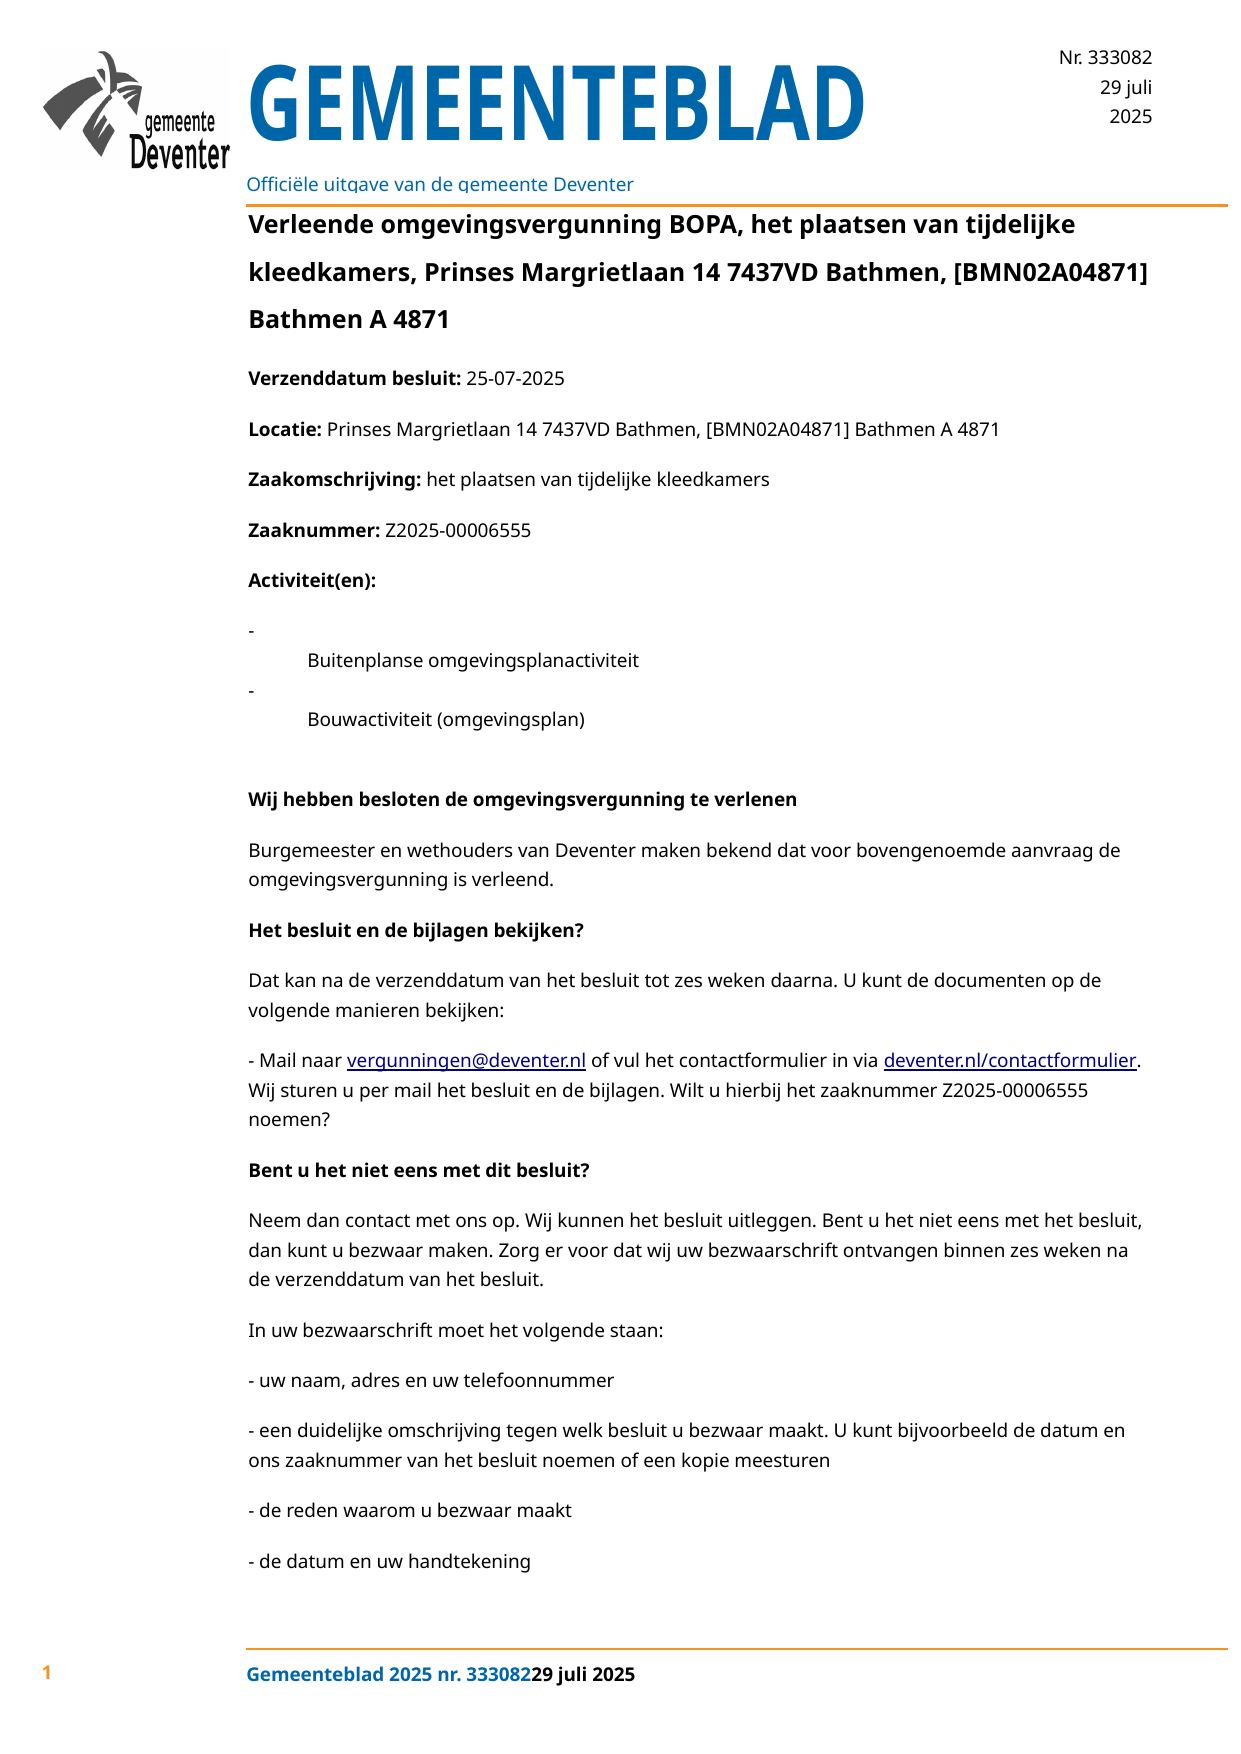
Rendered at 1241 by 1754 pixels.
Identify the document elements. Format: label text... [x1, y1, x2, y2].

text Bent u het niet eens met dit besluit? [248, 1157, 1152, 1182]
text - de reden waarom u bezwaar maakt [248, 1498, 1152, 1523]
text Verzenddatum besluit: 25-07-2025 [248, 366, 1152, 391]
text In uw bezwaarschrift moet het volgende staan: [248, 1317, 1152, 1342]
picture [41, 47, 231, 172]
text Activiteit(en): [248, 567, 1152, 593]
text Burgemeester en wethouders van Deventer maken bekend dat voor bovengenoemde aanvraag de omgevingsvergunning is verleend. [248, 837, 1152, 892]
text Dat kan na de verzenddatum van het besluit tot zes weken daarna. U kunt de documenten op de volgende manieren bekijken: [248, 967, 1152, 1022]
list Bouwactiviteit (omgevingsplan) [248, 706, 1152, 732]
text Neem dan contact met ons op. Wij kunnen het besluit uitleggen. Bent u het niet eens met het besluit, dan kunt u bezwaar maken. Zorg er voor dat wij uw bezwaarschrift ontvangen binnen zes weken na de verzenddatum van het besluit. [248, 1207, 1152, 1292]
text - uw naam, adres en uw telefoonnummer [248, 1367, 1152, 1393]
text Verleende omgevingsvergunning BOPA, het plaatsen van tijdelijke kleedkamers, Prinses Margrietlaan 14 7437VD Bathmen, [BMN02A04871] Bathmen A 4871 [248, 207, 1152, 336]
text Zaakomschrijving: het plaatsen van tijdelijke kleedkamers [248, 466, 1152, 492]
text - Mail naar vergunningen@deventer.nl of vul het contactformulier in via deventer.nl/contactformulier. Wij sturen u per mail het besluit en de bijlagen. Wilt u hierbij het zaaknummer Z2025-00006555 noemen? [248, 1047, 1152, 1132]
text Zaaknummer: Z2025-00006555 [248, 517, 1152, 542]
text - de datum en uw handtekening [248, 1548, 1152, 1574]
text Het besluit en de bijlagen bekijken? [248, 917, 1152, 942]
text Wij hebben besloten de omgevingsvergunning te verlenen [248, 786, 1152, 812]
text - een duidelijke omschrijving tegen welk besluit u bezwaar maakt. U kunt bijvoorbeeld de datum en ons zaaknummer van het besluit noemen of een kopie meesturen [248, 1418, 1152, 1473]
text Locatie: Prinses Margrietlaan 14 7437VD Bathmen, [BMN02A04871] Bathmen A 4871 [248, 416, 1152, 442]
list Buitenplanse omgevingsplanactiviteit [248, 647, 1152, 673]
